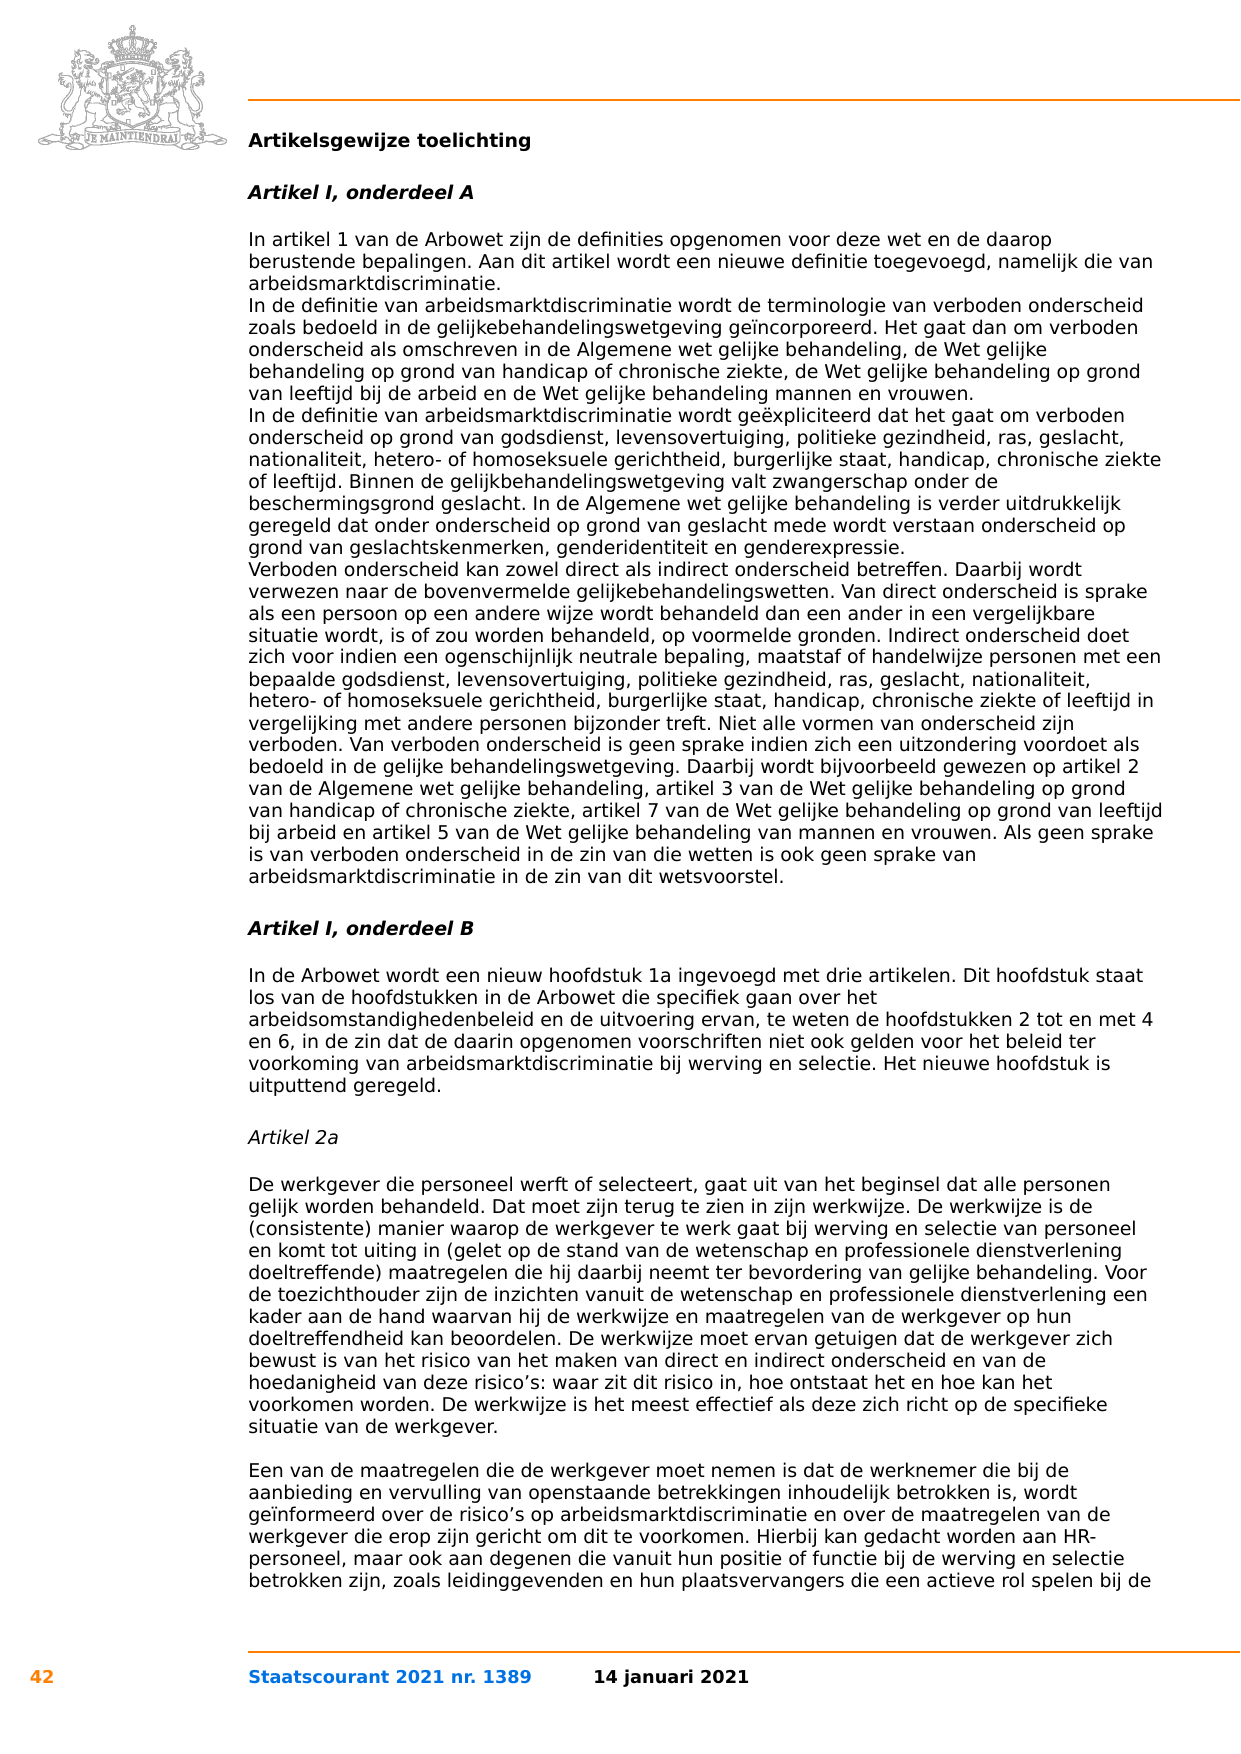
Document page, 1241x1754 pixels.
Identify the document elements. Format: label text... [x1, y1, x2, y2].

text In de definitie van arbeidsmarktdiscriminatie wordt de terminologie van verboden onderscheid zoals bedoeld in de gelijkebehandelingswetgeving geïncorporeerd. Het gaat dan om verboden onderscheid als omschreven in de Algemene wet gelijke behandeling, de Wet gelijke behandeling op grond van handicap of chronische ziekte, de Wet gelijke behandeling op grond van leeftijd bij de arbeid en de Wet gelijke behandeling mannen en vrouwen. [248, 295, 1163, 405]
subtitle Artikel I, onderdeel A [248, 182, 1163, 204]
text In de definitie van arbeidsmarktdiscriminatie wordt geëxpliciteerd dat het gaat om verboden onderscheid op grond van godsdienst, levensovertuiging, politieke gezindheid, ras, geslacht, nationaliteit, hetero- of homoseksuele gerichtheid, burgerlijke staat, handicap, chronische ziekte of leeftijd. Binnen de gelijkbehandelingswetgeving valt zwangerschap onder de beschermingsgrond geslacht. In de Algemene wet gelijke behandeling is verder uitdrukkelijk geregeld dat onder onderscheid op grond van geslacht mede wordt verstaan onderscheid op grond van geslachtskenmerken, genderidentiteit en genderexpressie. [248, 405, 1163, 558]
text In artikel 1 van de Arbowet zijn de definities opgenomen voor deze wet en de daarop berustende bepalingen. Aan dit artikel wordt een nieuwe definitie toegevoegd, namelijk die van arbeidsmarktdiscriminatie. [248, 229, 1163, 295]
text In de Arbowet wordt een nieuw hoofdstuk 1a ingevoegd met drie artikelen. Dit hoofdstuk staat los van de hoofdstukken in de Arbowet die specifiek gaan over het arbeidsomstandighedenbeleid en de uitvoering ervan, te weten de hoofdstukken 2 tot en met 4 en 6, in de zin dat de daarin opgenomen voorschriften niet ook gelden voor het beleid ter voorkoming van arbeidsmarktdiscriminatie bij werving en selectie. Het nieuwe hoofdstuk is uitputtend geregeld. [248, 965, 1163, 1097]
text De werkgever die personeel werft of selecteert, gaat uit van het beginsel dat alle personen gelijk worden behandeld. Dat moet zijn terug te zien in zijn werkwijze. De werkwijze is de (consistente) manier waarop de werkgever te werk gaat bij werving en selectie van personeel en komt tot uiting in (gelet op de stand van de wetenschap en professionele dienstverlening doeltreffende) maatregelen die hij daarbij neemt ter bevordering van gelijke behandeling. Voor de toezichthouder zijn de inzichten vanuit de wetenschap en professionele dienstverlening een kader aan de hand waarvan hij de werkwijze en maatregelen van de werkgever op hun doeltreffendheid kan beoordelen. De werkwijze moet ervan getuigen dat de werkgever zich bewust is van het risico van het maken van direct en indirect onderscheid en van de hoedanigheid van deze risico’s: waar zit dit risico in, hoe ontstaat het en hoe kan het voorkomen worden. De werkwijze is het meest effectief als deze zich richt op de specifieke situatie van de werkgever. [248, 1174, 1163, 1438]
subtitle Artikelsgewijze toelichting [248, 130, 1163, 152]
text Verboden onderscheid kan zowel direct als indirect onderscheid betreffen. Daarbij wordt verwezen naar de bovenvermelde gelijkebehandelingswetten. Van direct onderscheid is sprake als een persoon op een andere wijze wordt behandeld dan een ander in een vergelijkbare situatie wordt, is of zou worden behandeld, op voormelde gronden. Indirect onderscheid doet zich voor indien een ogenschijnlijk neutrale bepaling, maatstaf of handelwijze personen met een bepaalde godsdienst, levensovertuiging, politieke gezindheid, ras, geslacht, nationaliteit, hetero- of homoseksuele gerichtheid, burgerlijke staat, handicap, chronische ziekte of leeftijd in vergelijking met andere personen bijzonder treft. Niet alle vormen van onderscheid zijn verboden. Van verboden onderscheid is geen sprake indien zich een uitzondering voordoet als bedoeld in de gelijke behandelingswetgeving. Daarbij wordt bijvoorbeeld gewezen op artikel 2 van de Algemene wet gelijke behandeling, artikel 3 van de Wet gelijke behandeling op grond van handicap of chronische ziekte, artikel 7 van de Wet gelijke behandeling op grond van leeftijd bij arbeid en artikel 5 van de Wet gelijke behandeling van mannen en vrouwen. Als geen sprake is van verboden onderscheid in de zin van die wetten is ook geen sprake van arbeidsmarktdiscriminatie in de zin van dit wetsvoorstel. [248, 558, 1163, 888]
text Een van de maatregelen die de werkgever moet nemen is dat de werknemer die bij de aanbieding en vervulling van openstaande betrekkingen inhoudelijk betrokken is, wordt geïnformeerd over de risico’s op arbeidsmarktdiscriminatie en over de maatregelen van de werkgever die erop zijn gericht om dit te voorkomen. Hierbij kan gedacht worden aan HR-personeel, maar ook aan degenen die vanuit hun positie of functie bij de werving en selectie betrokken zijn, zoals leidinggevenden en hun plaatsvervangers die een actieve rol spelen bij de [248, 1460, 1163, 1592]
subtitle Artikel 2a [248, 1127, 1163, 1149]
subtitle Artikel I, onderdeel B [248, 918, 1163, 940]
picture [38, 25, 227, 150]
